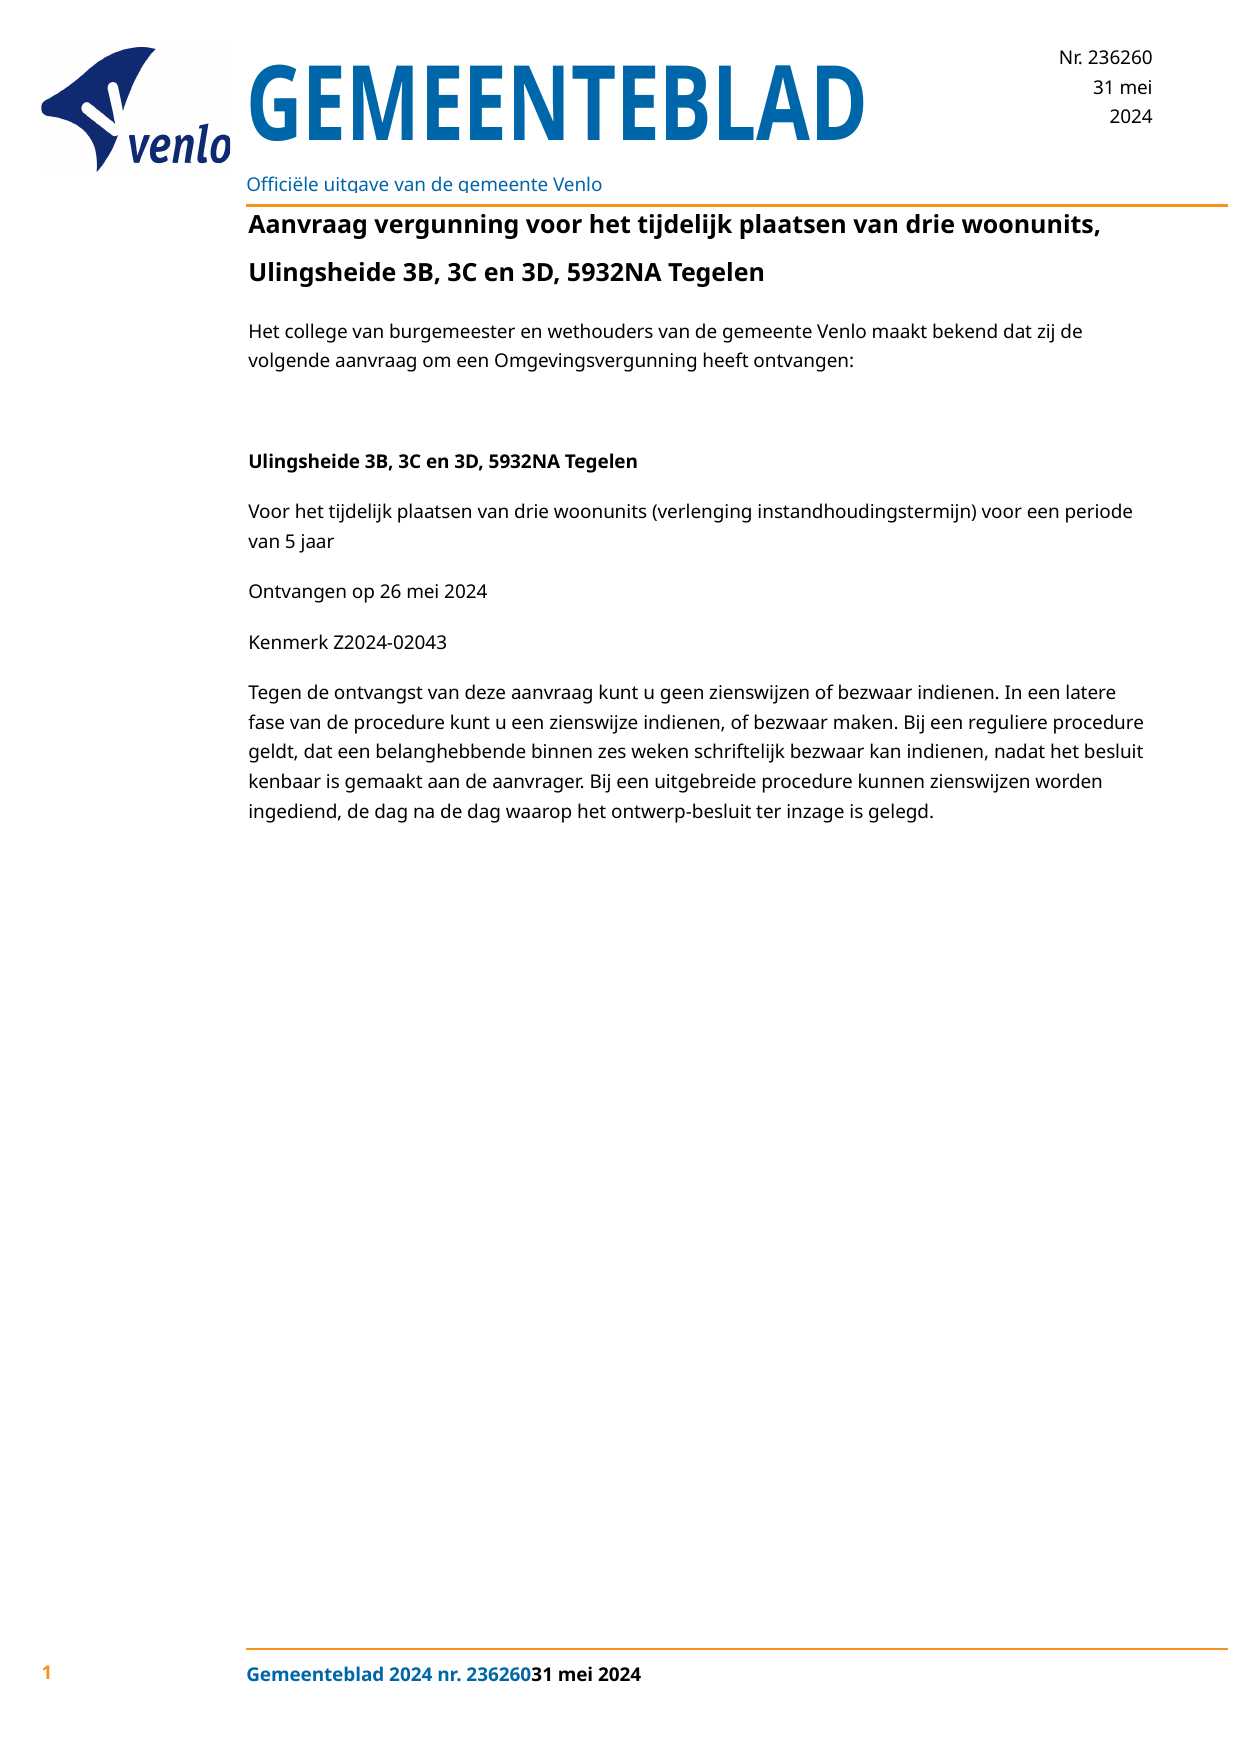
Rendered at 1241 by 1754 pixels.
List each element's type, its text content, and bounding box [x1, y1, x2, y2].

text Het college van burgemeester en wethouders van de gemeente Venlo maakt bekend dat zij de volgende aanvraag om een Omgevingsvergunning heeft ontvangen: [248, 318, 1152, 373]
picture [41, 47, 231, 172]
text Voor het tijdelijk plaatsen van drie woonunits (verlenging instandhoudingstermijn) voor een periode van 5 jaar [248, 499, 1152, 554]
text Ulingsheide 3B, 3C en 3D, 5932NA Tegelen [248, 448, 1152, 474]
text Tegen de ontvangst van deze aanvraag kunt u geen zienswijzen of bezwaar indienen. In een latere fase van de procedure kunt u een zienswijze indienen, of bezwaar maken. Bij een reguliere procedure geldt, dat een belanghebbende binnen zes weken schriftelijk bezwaar kan indienen, nadat het besluit kenbaar is gemaakt aan de aanvrager. Bij een uitgebreide procedure kunnen zienswijzen worden ingediend, de dag na de dag waarop het ontwerp-besluit ter inzage is gelegd. [248, 679, 1152, 824]
text Ontvangen op 26 mei 2024 [248, 579, 1152, 604]
text Kenmerk Z2024-02043 [248, 629, 1152, 655]
text Aanvraag vergunning voor het tijdelijk plaatsen van drie woonunits, Ulingsheide 3B, 3C en 3D, 5932NA Tegelen [248, 207, 1152, 288]
